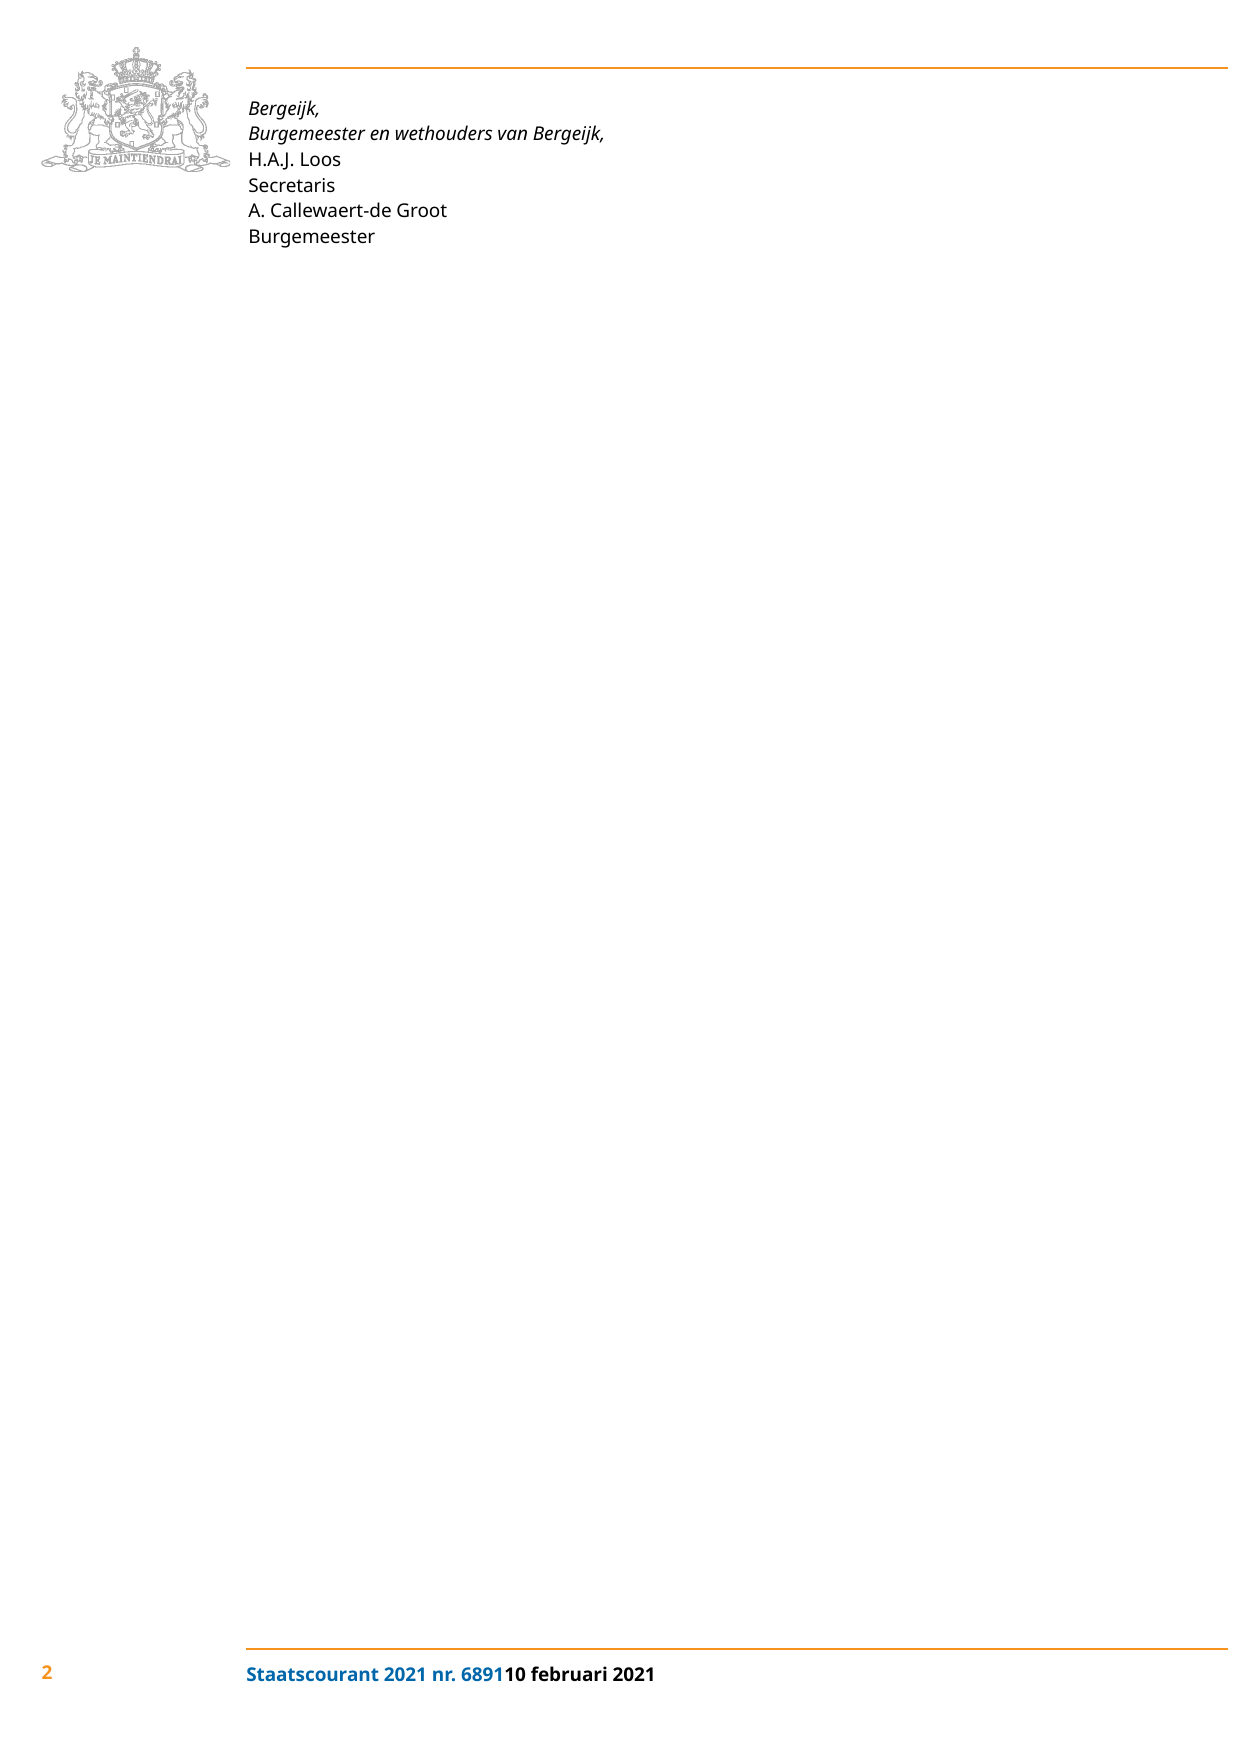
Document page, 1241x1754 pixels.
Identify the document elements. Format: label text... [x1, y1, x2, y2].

text Secretaris [248, 172, 1152, 198]
text Bergeijk, [248, 95, 1152, 121]
text Burgemeester [248, 223, 1152, 249]
text Burgemeester en wethouders van Bergeijk, [248, 121, 1152, 146]
text A. Callewaert-de Groot [248, 198, 1152, 223]
picture [41, 47, 231, 172]
text H.A.J. Loos [248, 146, 1152, 172]
